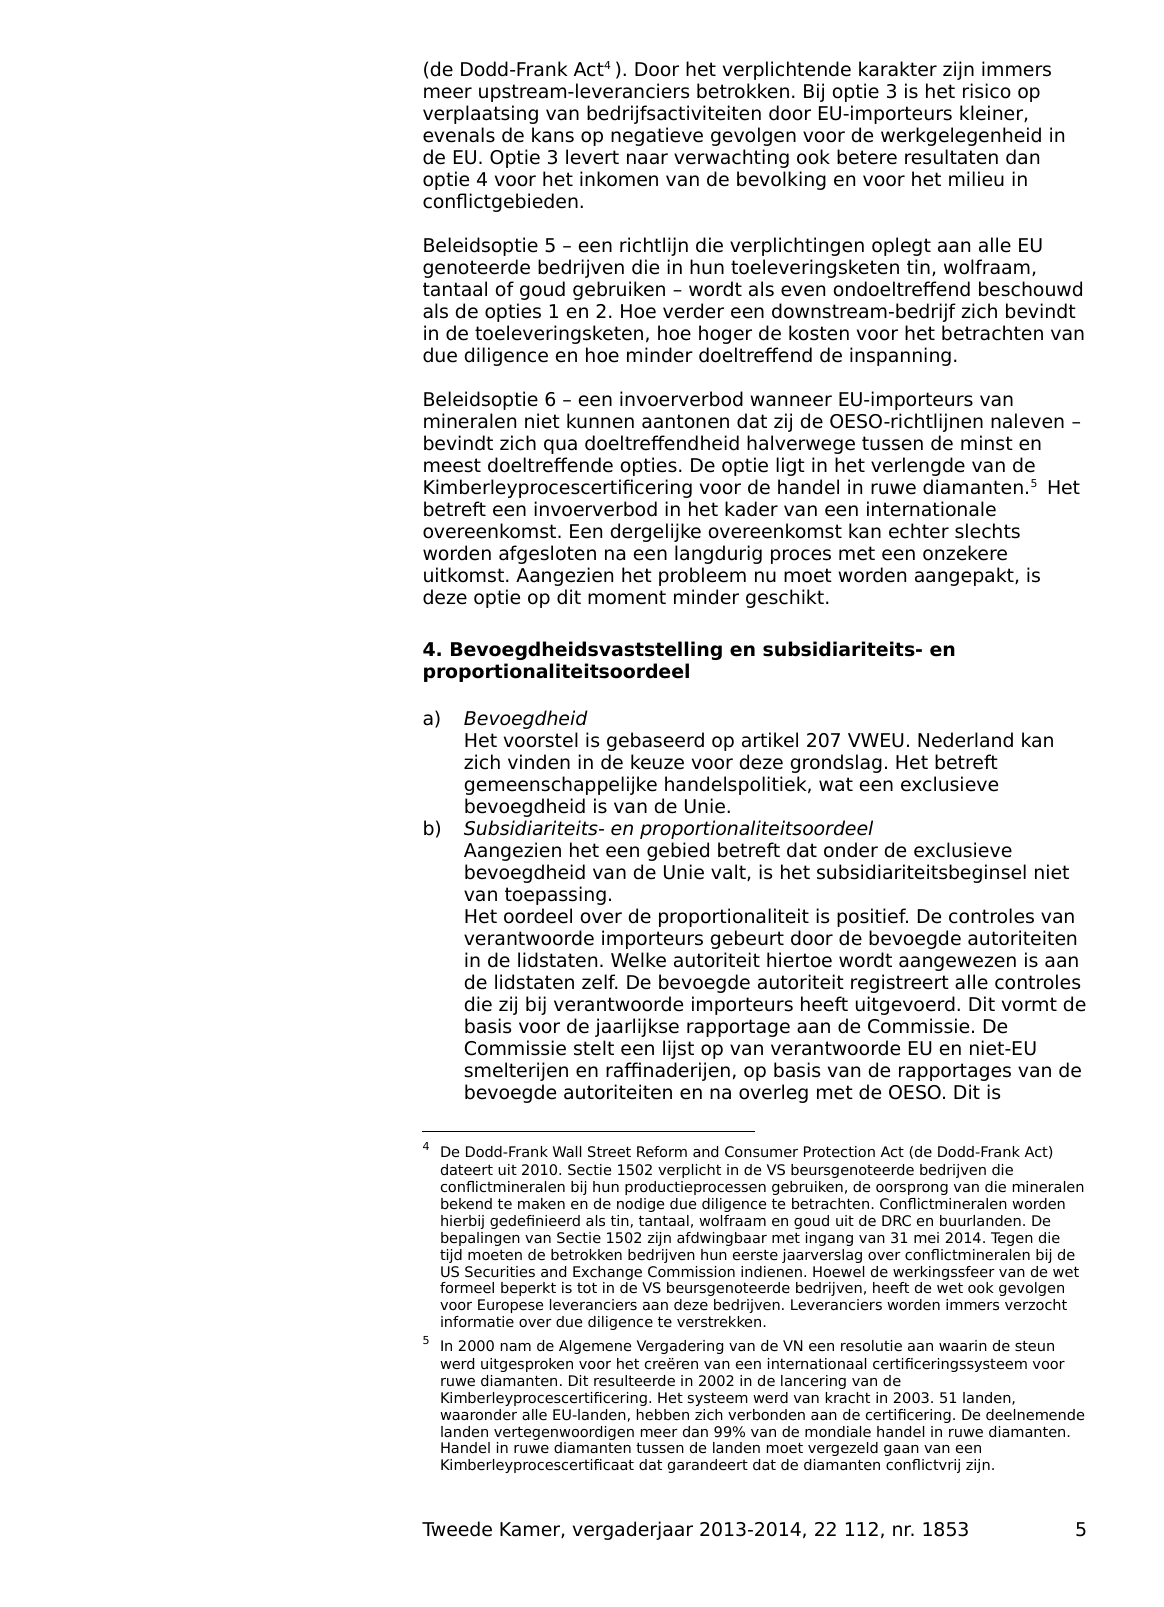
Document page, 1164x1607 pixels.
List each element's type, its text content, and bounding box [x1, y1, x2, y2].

text Beleidsoptie 5 – een richtlijn die verplichtingen oplegt aan alle EU genoteerde bedrijven die in hun toeleveringsketen tin, wolfraam, tantaal of goud gebruiken – wordt als even ondoeltreffend beschouwd als de opties 1 en 2. Hoe verder een downstream-bedrijf zich bevindt in de toeleveringsketen, hoe hoger de kosten voor het betrachten van due diligence en hoe minder doeltreffend de inspanning. [422, 235, 1087, 367]
text Aangezien het een gebied betreft dat onder de exclusieve bevoegdheid van de Unie valt, is het subsidiariteitsbeginsel niet van toepassing. [464, 840, 1087, 906]
text Het oordeel over de proportionaliteit is positief. De controles van verantwoorde importeurs gebeurt door de bevoegde autoriteiten in de lidstaten. Welke autoriteit hiertoe wordt aangewezen is aan de lidstaten zelf. De bevoegde autoriteit registreert alle controles die zij bij verantwoorde importeurs heeft uitgevoerd. Dit vormt de basis voor de jaarlijkse rapportage aan de Commissie. De Commissie stelt een lijst op van verantwoorde EU en niet-EU smelterijen en raffinaderijen, op basis van de rapportages van de bevoegde autoriteiten en na overleg met de OESO. Dit is [464, 906, 1087, 1103]
text a) Bevoegdheid [422, 708, 1087, 730]
text De Dodd-Frank Wall Street Reform and Consumer Protection Act (de Dodd-Frank Act) dateert uit 2010. Sectie 1502 verplicht in de VS beursgenoteerde bedrijven die conflictmineralen bij hun productieprocessen gebruiken, de oorsprong van die mineralen bekend te maken en de nodige due diligence te betrachten. Conflictmineralen worden hierbij gedefinieerd als tin, tantaal, wolfraam en goud uit de DRC en buurlanden. De bepalingen van Sectie 1502 zijn afdwingbaar met ingang van 31 mei 2014. Tegen die tijd moeten de betrokken bedrijven hun eerste jaarverslag over conflictmineralen bij de US Securities and Exchange Commission indienen. Hoewel de werkingssfeer van de wet formeel beperkt is tot in de VS beursgenoteerde bedrijven, heeft de wet ook gevolgen voor Europese leveranciers aan deze bedrijven. Leveranciers worden immers verzocht informatie over due diligence te verstrekken. [422, 1140, 1087, 1331]
text Het voorstel is gebaseerd op artikel 207 VWEU. Nederland kan zich vinden in de keuze voor deze grondslag. Het betreft gemeenschappelijke handelspolitiek, wat een exclusieve bevoegdheid is van de Unie. [464, 730, 1087, 818]
text In 2000 nam de Algemene Vergadering van de VN een resolutie aan waarin de steun werd uitgesproken voor het creëren van een internationaal certificeringssysteem voor ruwe diamanten. Dit resulteerde in 2002 in de lancering van de Kimberleyprocescertificering. Het systeem werd van kracht in 2003. 51 landen, waaronder alle EU-landen, hebben zich verbonden aan de certificering. De deelnemende landen vertegenwoordigen meer dan 99% van de mondiale handel in ruwe diamanten. Handel in ruwe diamanten tussen de landen moet vergezeld gaan van een Kimberleyprocescertificaat dat garandeert dat de diamanten conflictvrij zijn. [422, 1334, 1087, 1474]
text Beleidsoptie 6 – een invoerverbod wanneer EU-importeurs van mineralen niet kunnen aantonen dat zij de OESO-richtlijnen naleven – bevindt zich qua doeltreffendheid halverwege tussen de minst en meest doeltreffende opties. De optie ligt in het verlengde van de Kimberleyprocescertificering voor de handel in ruwe diamanten. Het betreft een invoerverbod in het kader van een internationale overeenkomst. Een dergelijke overeenkomst kan echter slechts worden afgesloten na een langdurig proces met een onzekere uitkomst. Aangezien het probleem nu moet worden aangepakt, is deze optie op dit moment minder geschikt. [422, 389, 1087, 609]
text (de Dodd-Frank Act). Door het verplichtende karakter zijn immers meer upstream-leveranciers betrokken. Bij optie 3 is het risico op verplaatsing van bedrijfsactiviteiten door EU-importeurs kleiner, evenals de kans op negatieve gevolgen voor de werkgelegenheid in de EU. Optie 3 levert naar verwachting ook betere resultaten dan optie 4 voor het inkomen van de bevolking en voor het milieu in conflictgebieden. [422, 59, 1087, 213]
text b) Subsidiariteits- en proportionaliteitsoordeel [422, 818, 1087, 840]
subtitle 4. Bevoegdheidsvaststelling en subsidiariteits- en proportionaliteitsoordeel [422, 639, 1087, 683]
